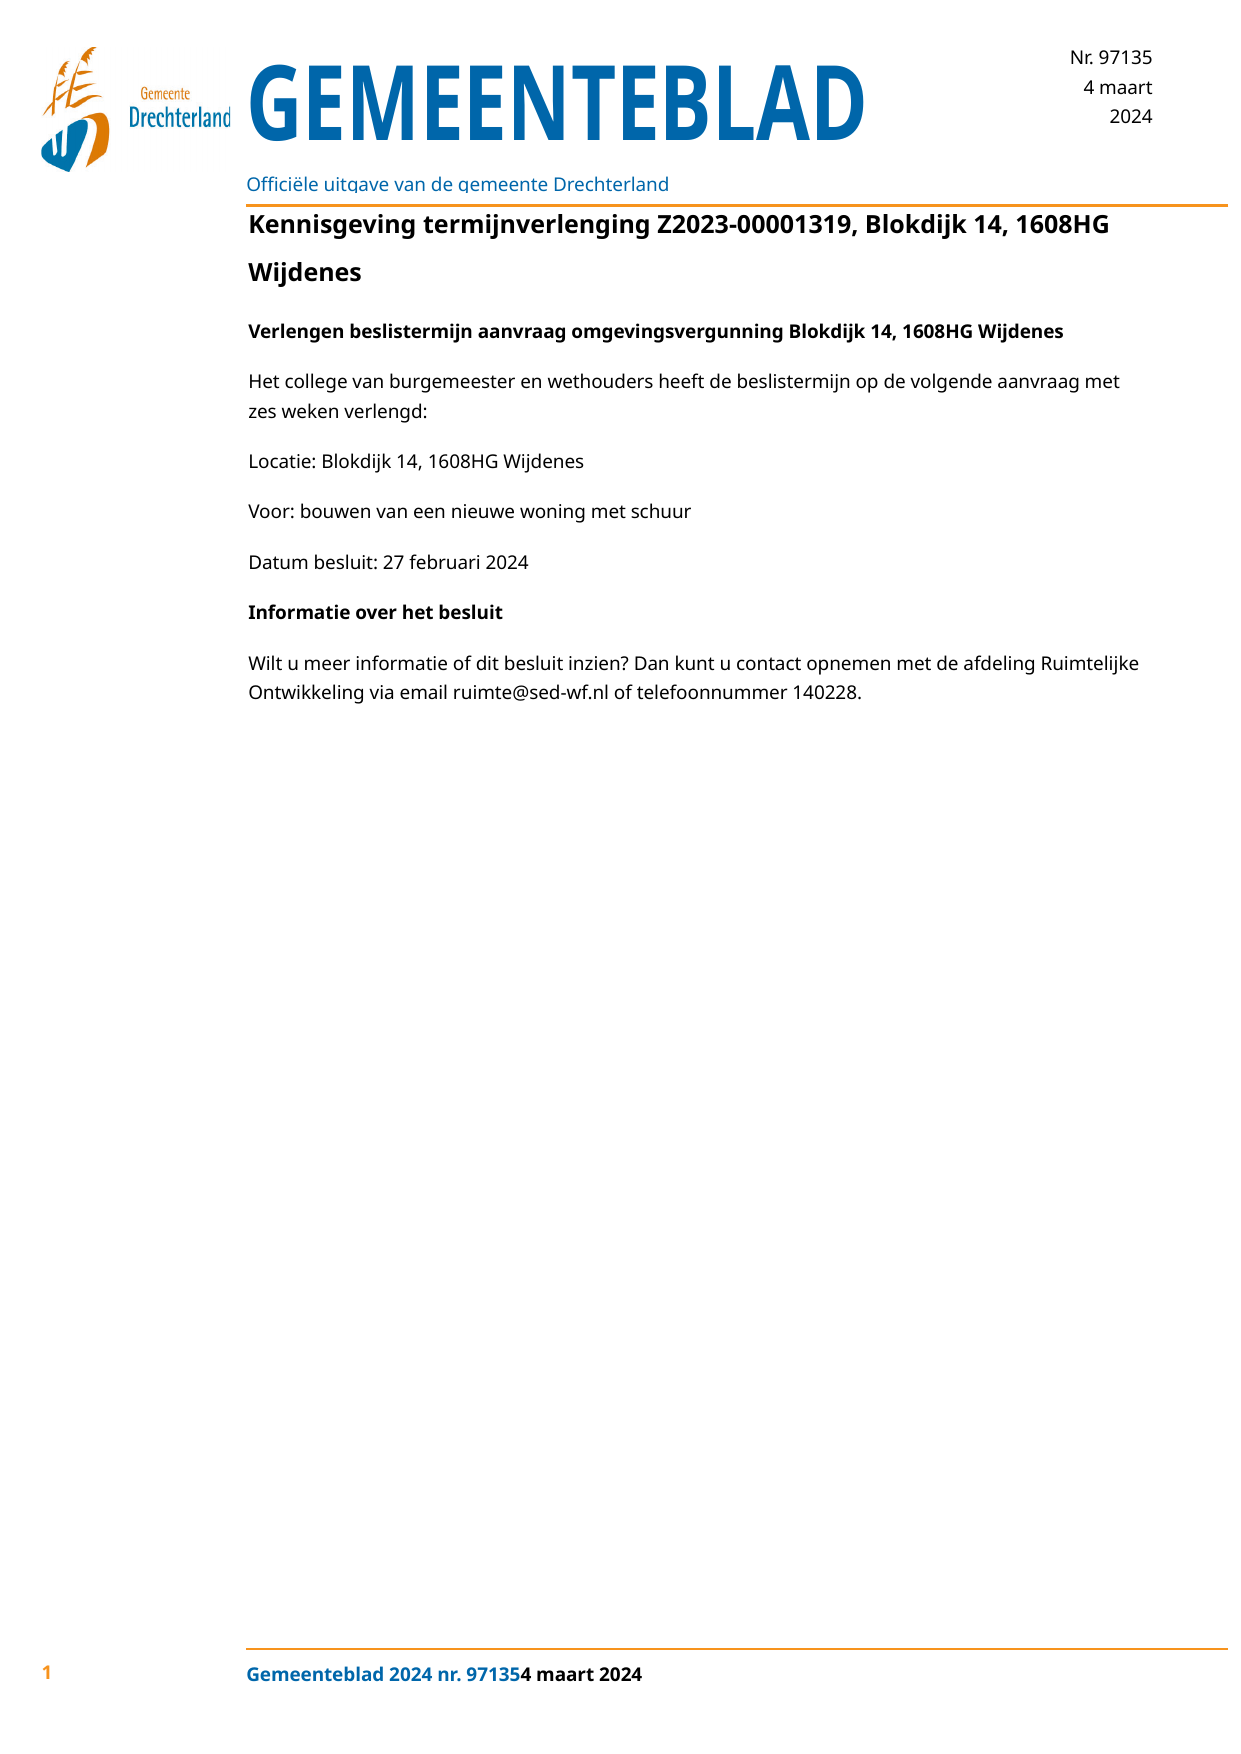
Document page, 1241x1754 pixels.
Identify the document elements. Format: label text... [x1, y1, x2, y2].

text Datum besluit: 27 februari 2024 [248, 549, 1152, 575]
text Voor: bouwen van een nieuwe woning met schuur [248, 499, 1152, 524]
picture [41, 158, 64, 172]
text Verlengen beslistermijn aanvraag omgevingsvergunning Blokdijk 14, 1608HG Wijdenes [248, 318, 1152, 344]
text Locatie: Blokdijk 14, 1608HG Wijdenes [248, 448, 1152, 474]
picture [226, 115, 231, 124]
text Het college van burgemeester en wethouders heeft de beslistermijn op de volgende aanvraag met zes weken verlengd: [248, 368, 1152, 424]
picture [41, 47, 231, 172]
text Informatie over het besluit [248, 599, 1152, 625]
text Kennisgeving termijnverlenging Z2023-00001319, Blokdijk 14, 1608HG Wijdenes [248, 207, 1152, 288]
text Wilt u meer informatie of dit besluit inzien? Dan kunt u contact opnemen met de afdeling Ruimtelijke Ontwikkeling via email ruimte@sed-wf.nl of telefoonnummer 140228. [248, 650, 1152, 705]
